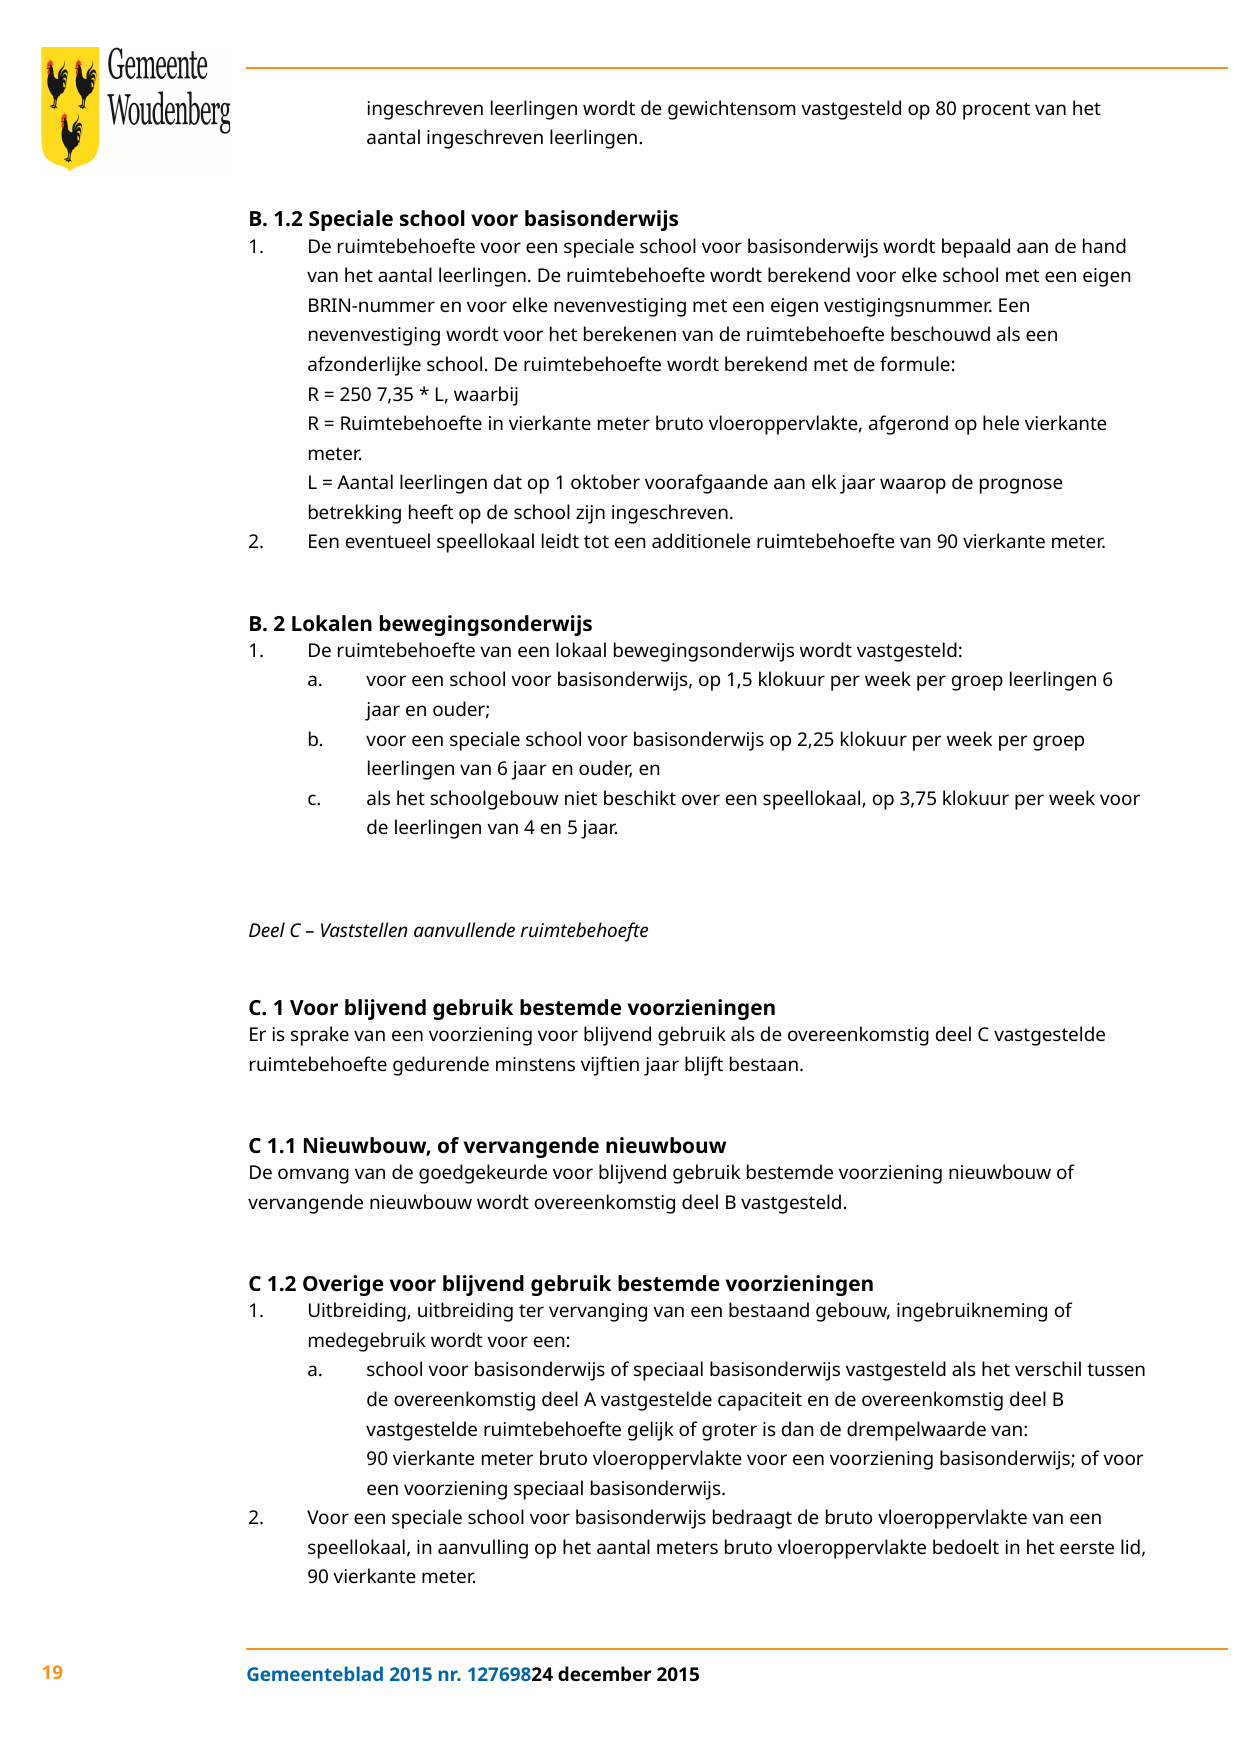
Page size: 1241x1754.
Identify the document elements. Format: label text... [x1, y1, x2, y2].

list Een eventueel speellokaal leidt tot een additionele ruimtebehoefte van 90 vierkante meter. [248, 529, 1152, 554]
text Deel C – Vaststellen aanvullende ruimtebehoefte [248, 917, 1152, 943]
list 90 vierkante meter bruto vloeroppervlakte voor een voorziening basisonderwijs; of voor een voorziening speciaal basisonderwijs. [307, 1445, 1152, 1501]
text De omvang van de goedgekeurde voor blijvend gebruik bestemde voorziening nieuwbouw of vervangende nieuwbouw wordt overeenkomstig deel B vastgesteld. [248, 1159, 1152, 1215]
text C. 1 Voor blijvend gebruik bestemde voorzieningen [248, 993, 1152, 1021]
list voor een speciale school voor basisonderwijs op 2,25 klokuur per week per groep leerlingen van 6 jaar en ouder, en [307, 726, 1152, 781]
list Uitbreiding, uitbreiding ter vervanging van een bestaand gebouw, ingebruikneming of medegebruik wordt voor een: [248, 1297, 1152, 1353]
list ingeschreven leerlingen wordt de gewichtensom vastgesteld op 80 procent van het aantal ingeschreven leerlingen. [307, 95, 1152, 150]
picture [41, 47, 231, 172]
text C 1.1 Nieuwbouw, of vervangende nieuwbouw [248, 1131, 1152, 1159]
list Voor een speciale school voor basisonderwijs bedraagt de bruto vloeroppervlakte van een speellokaal, in aanvulling op het aantal meters bruto vloeroppervlakte bedoelt in het eerste lid, 90 vierkante meter. [248, 1504, 1152, 1589]
list De ruimtebehoefte van een lokaal bewegingsonderwijs wordt vastgesteld: [248, 637, 1152, 663]
list De ruimtebehoefte voor een speciale school voor basisonderwijs wordt bepaald aan de hand van het aantal leerlingen. De ruimtebehoefte wordt berekend voor elke school met een eigen BRIN-nummer en voor elke nevenvestiging met een eigen vestigingsnummer. Een nevenvestiging wordt voor het berekenen van de ruimtebehoefte beschouwd als een afzonderlijke school. De ruimtebehoefte wordt berekend met de formule: [248, 233, 1152, 377]
list voor een school voor basisonderwijs, op 1,5 klokuur per week per groep leerlingen 6 jaar en ouder; [307, 667, 1152, 722]
list L = Aantal leerlingen dat op 1 oktober voorafgaande aan elk jaar waarop de prognose betrekking heeft op de school zijn ingeschreven. [248, 469, 1152, 525]
list als het schoolgebouw niet beschikt over een speellokaal, op 3,75 klokuur per week voor de leerlingen van 4 en 5 jaar. [307, 785, 1152, 840]
text C 1.2 Overige voor blijvend gebruik bestemde voorzieningen [248, 1269, 1152, 1297]
text B. 2 Lokalen bewegingsonderwijs [248, 609, 1152, 637]
list school voor basisonderwijs of speciaal basisonderwijs vastgesteld als het verschil tussen de overeenkomstig deel A vastgestelde capaciteit en de overeenkomstig deel B vastgestelde ruimtebehoefte gelijk of groter is dan de drempelwaarde van: [307, 1357, 1152, 1442]
text B. 1.2 Speciale school voor basisonderwijs [248, 204, 1152, 233]
list R = Ruimtebehoefte in vierkante meter bruto vloeroppervlakte, afgerond op hele vierkante meter. [248, 410, 1152, 466]
list R = 250 7,35 * L, waarbij [248, 381, 1152, 406]
text Er is sprake van een voorziening voor blijvend gebruik als de overeenkomstig deel C vastgestelde ruimtebehoefte gedurende minstens vijftien jaar blijft bestaan. [248, 1021, 1152, 1077]
